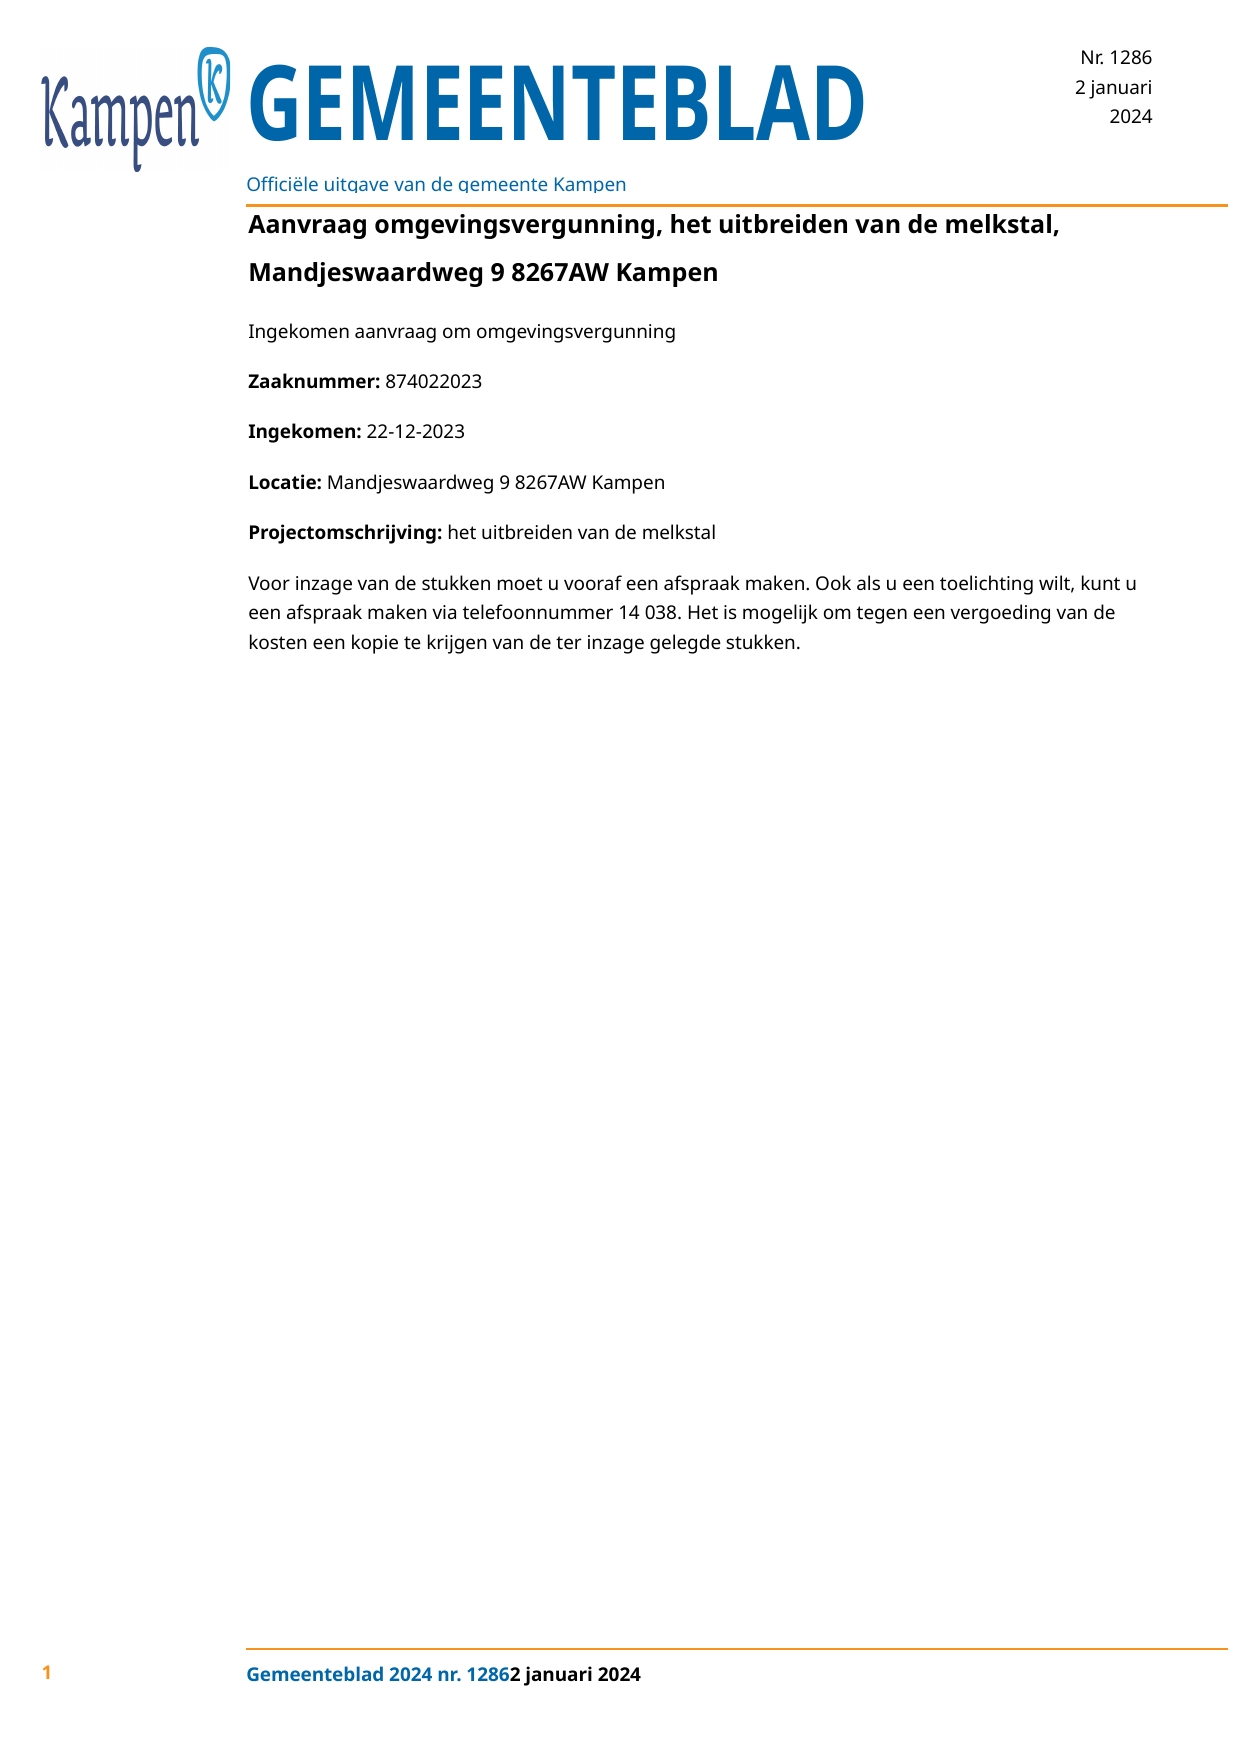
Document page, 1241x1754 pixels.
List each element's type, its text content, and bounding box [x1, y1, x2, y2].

text Voor inzage van de stukken moet u vooraf een afspraak maken. Ook als u een toelichting wilt, kunt u een afspraak maken via telefoonnummer 14 038. Het is mogelijk om tegen een vergoeding van de kosten een kopie te krijgen van de ter inzage gelegde stukken. [248, 570, 1152, 655]
text Aanvraag omgevingsvergunning, het uitbreiden van de melkstal, Mandjeswaardweg 9 8267AW Kampen [248, 207, 1152, 288]
text Zaaknummer: 874022023 [248, 368, 1152, 394]
picture [41, 47, 231, 172]
text Ingekomen aanvraag om omgevingsvergunning [248, 318, 1152, 344]
text Locatie: Mandjeswaardweg 9 8267AW Kampen [248, 469, 1152, 495]
text Ingekomen: 22-12-2023 [248, 419, 1152, 444]
text Projectomschrijving: het uitbreiden van de melkstal [248, 519, 1152, 545]
